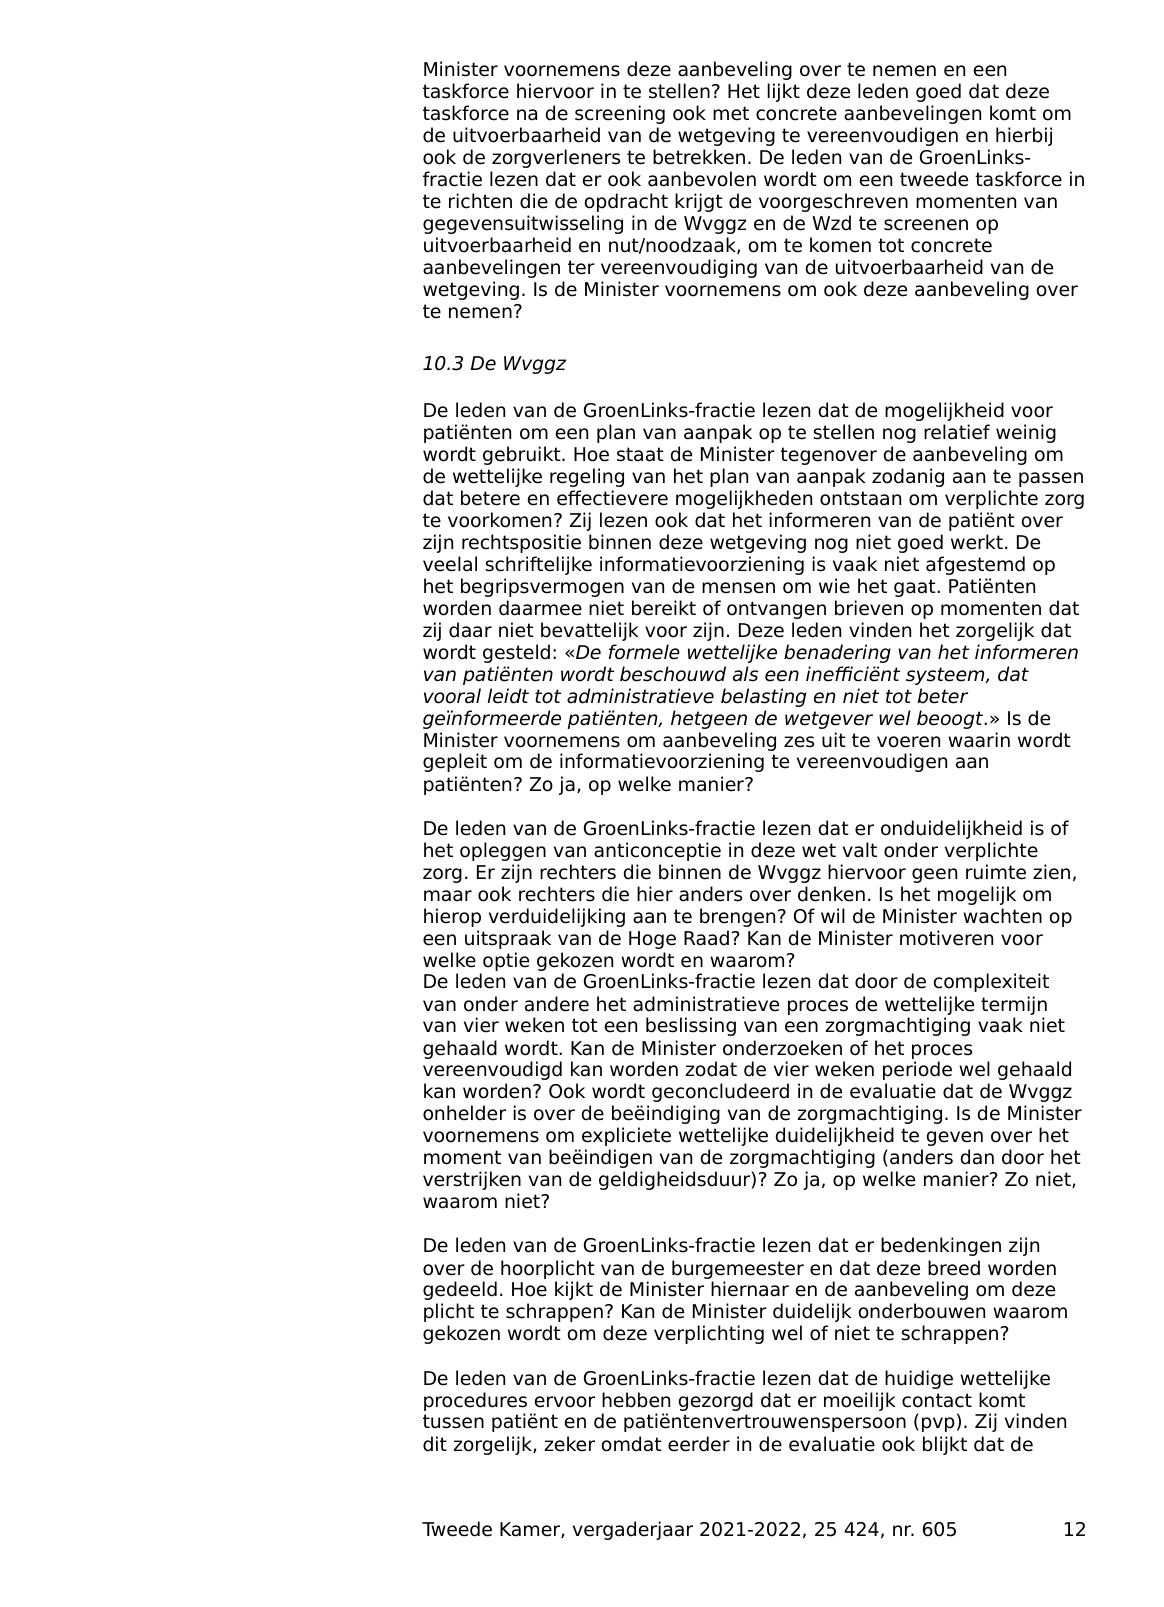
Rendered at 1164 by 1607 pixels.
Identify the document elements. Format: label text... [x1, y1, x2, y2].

text Minister voornemens deze aanbeveling over te nemen en een taskforce hiervoor in te stellen? Het lijkt deze leden goed dat deze taskforce na de screening ook met concrete aanbevelingen komt om de uitvoerbaarheid van de wetgeving te vereenvoudigen en hierbij ook de zorgverleners te betrekken. De leden van de GroenLinks-fractie lezen dat er ook aanbevolen wordt om een tweede taskforce in te richten die de opdracht krijgt de voorgeschreven momenten van gegevensuitwisseling in de Wvggz en de Wzd te screenen op uitvoerbaarheid en nut/noodzaak, om te komen tot concrete aanbevelingen ter vereenvoudiging van de uitvoerbaarheid van de wetgeving. Is de Minister voornemens om ook deze aanbeveling over te nemen? [422, 59, 1087, 323]
text De leden van de GroenLinks-fractie lezen dat de huidige wettelijke procedures ervoor hebben gezorgd dat er moeilijk contact komt tussen patiënt en de patiëntenvertrouwenspersoon (pvp). Zij vinden dit zorgelijk, zeker omdat eerder in de evaluatie ook blijkt dat de [422, 1367, 1087, 1455]
text De leden van de GroenLinks-fractie lezen dat er onduidelijkheid is of het opleggen van anticonceptie in deze wet valt onder verplichte zorg. Er zijn rechters die binnen de Wvggz hiervoor geen ruimte zien, maar ook rechters die hier anders over denken. Is het mogelijk om hierop verduidelijking aan te brengen? Of wil de Minister wachten op een uitspraak van de Hoge Raad? Kan de Minister motiveren voor welke optie gekozen wordt en waarom? [422, 818, 1087, 971]
subtitle 10.3 De Wvggz [422, 353, 1087, 375]
text De leden van de GroenLinks-fractie lezen dat er bedenkingen zijn over de hoorplicht van de burgemeester en dat deze breed worden gedeeld. Hoe kijkt de Minister hiernaar en de aanbeveling om deze plicht te schrappen? Kan de Minister duidelijk onderbouwen waarom gekozen wordt om deze verplichting wel of niet te schrappen? [422, 1235, 1087, 1345]
text De leden van de GroenLinks-fractie lezen dat door de complexiteit van onder andere het administratieve proces de wettelijke termijn van vier weken tot een beslissing van een zorgmachtiging vaak niet gehaald wordt. Kan de Minister onderzoeken of het proces vereenvoudigd kan worden zodat de vier weken periode wel gehaald kan worden? Ook wordt geconcludeerd in de evaluatie dat de Wvggz onhelder is over de beëindiging van de zorgmachtiging. Is de Minister voornemens om expliciete wettelijke duidelijkheid te geven over het moment van beëindigen van de zorgmachtiging (anders dan door het verstrijken van de geldigheidsduur)? Zo ja, op welke manier? Zo niet, waarom niet? [422, 971, 1087, 1213]
text De leden van de GroenLinks-fractie lezen dat de mogelijkheid voor patiënten om een plan van aanpak op te stellen nog relatief weinig wordt gebruikt. Hoe staat de Minister tegenover de aanbeveling om de wettelijke regeling van het plan van aanpak zodanig aan te passen dat betere en effectievere mogelijkheden ontstaan om verplichte zorg te voorkomen? Zij lezen ook dat het informeren van de patiënt over zijn rechtspositie binnen deze wetgeving nog niet goed werkt. De veelal schriftelijke informatievoorziening is vaak niet afgestemd op het begripsvermogen van de mensen om wie het gaat. Patiënten worden daarmee niet bereikt of ontvangen brieven op momenten dat zij daar niet bevattelijk voor zijn. Deze leden vinden het zorgelijk dat wordt gesteld: «De formele wettelijke benadering van het informeren van patiënten wordt beschouwd als een inefficiënt systeem, dat vooral leidt tot administratieve belasting en niet tot beter geïnformeerde patiënten, hetgeen de wetgever wel beoogt.» Is de Minister voornemens om aanbeveling zes uit te voeren waarin wordt gepleit om de informatievoorziening te vereenvoudigen aan patiënten? Zo ja, op welke manier? [422, 400, 1087, 795]
